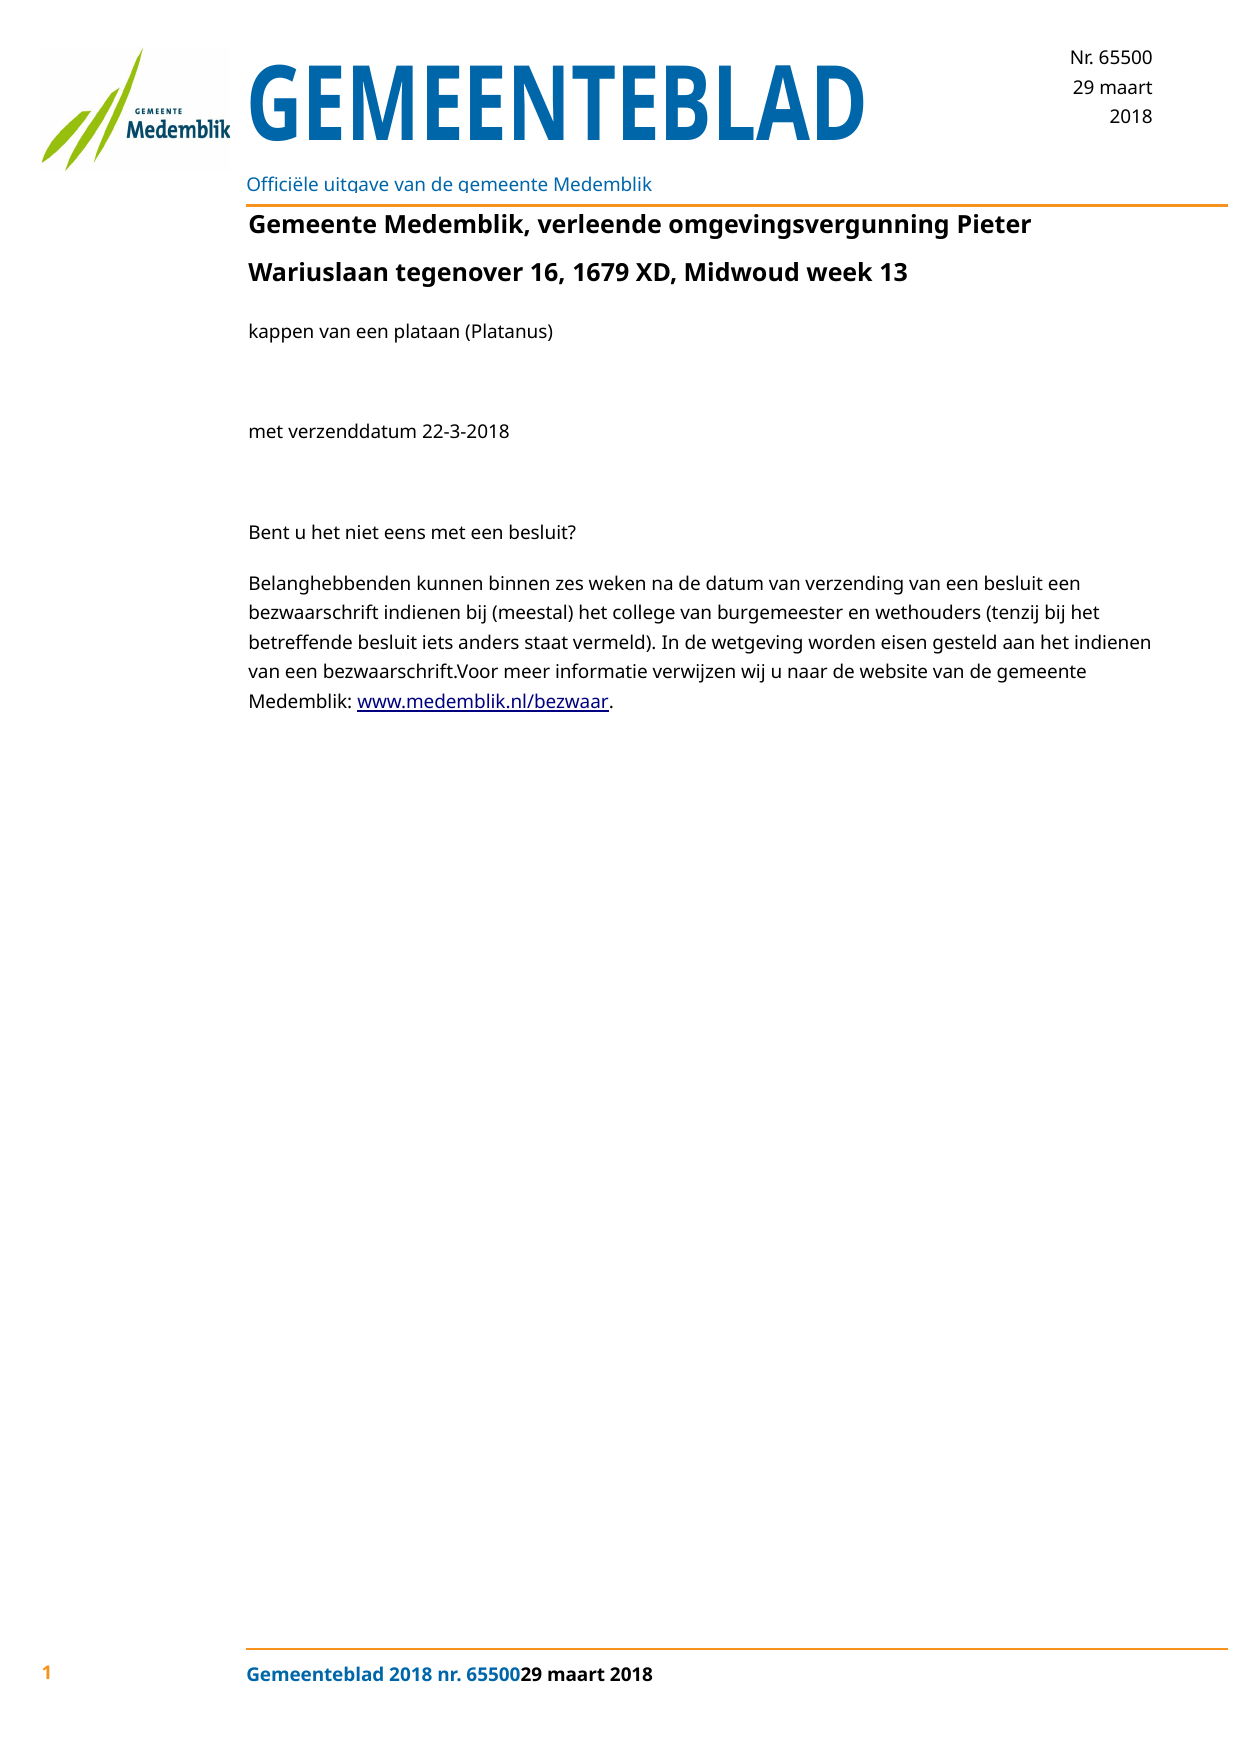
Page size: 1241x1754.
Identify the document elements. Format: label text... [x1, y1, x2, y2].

text Gemeente Medemblik, verleende omgevingsvergunning Pieter Wariuslaan tegenover 16, 1679 XD, Midwoud week 13 [248, 207, 1152, 288]
text Belanghebbenden kunnen binnen zes weken na de datum van verzending van een besluit een bezwaarschrift indienen bij (meestal) het college van burgemeester en wethouders (tenzij bij het betreffende besluit iets anders staat vermeld). In de wetgeving worden eisen gesteld aan het indienen van een bezwaarschrift.Voor meer informatie verwijzen wij u naar de website van de gemeente Medemblik: www.medemblik.nl/bezwaar. [248, 570, 1152, 714]
picture [41, 47, 231, 172]
text kappen van een plataan (Platanus) [248, 318, 1152, 344]
text met verzenddatum 22-3-2018 [248, 419, 1152, 444]
text Bent u het niet eens met een besluit? [248, 519, 1152, 545]
